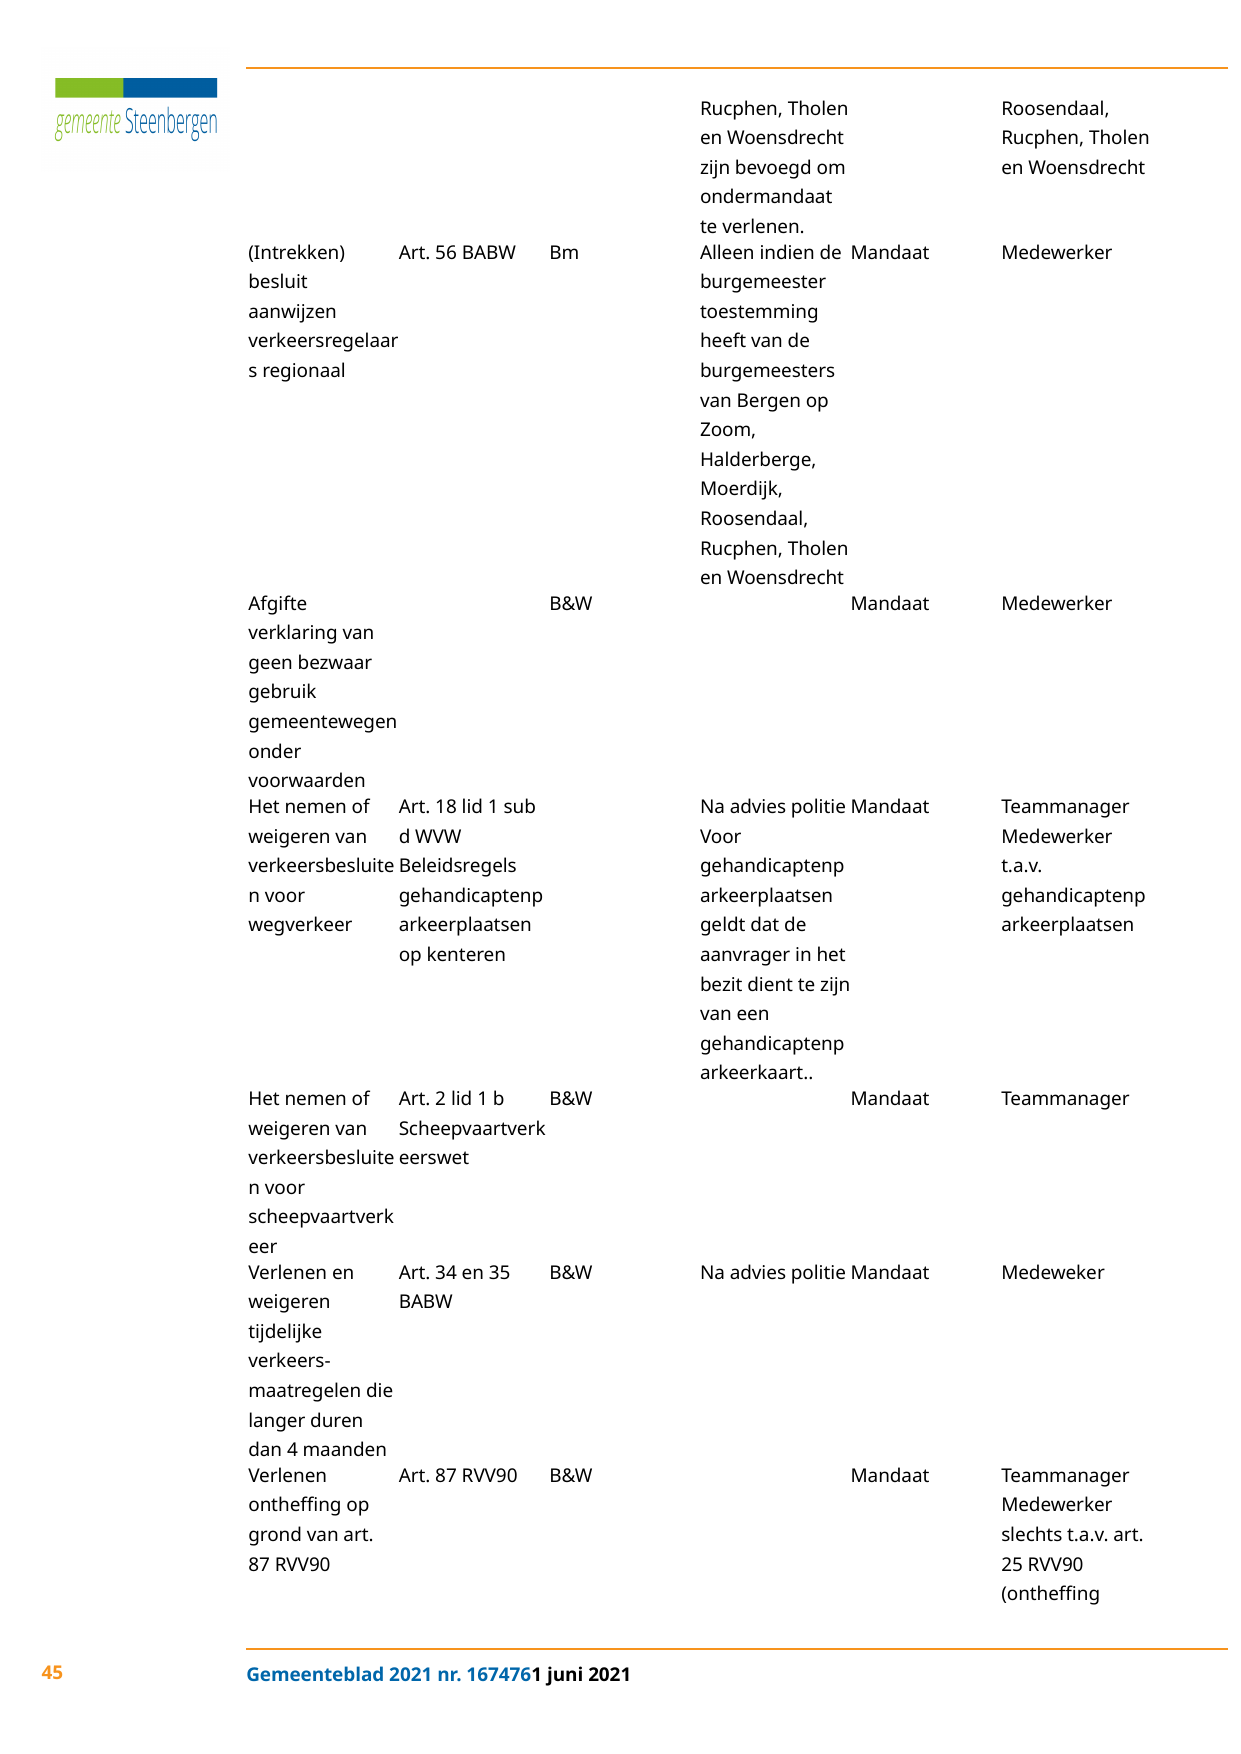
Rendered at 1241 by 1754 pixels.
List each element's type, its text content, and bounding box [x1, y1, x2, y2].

table_cell Het nemen of weigeren van verkeersbesluiten voor scheepvaartverkeer [248, 1085, 398, 1259]
table_cell [399, 590, 549, 793]
picture [41, 47, 231, 172]
table_cell Mandaat [850, 1259, 1001, 1462]
table_cell Verlenen ontheffing op grond van art. 87 RVV90 [248, 1462, 398, 1606]
table_cell B&W [549, 1259, 700, 1462]
table_cell Art. 87 RVV90 [399, 1462, 549, 1606]
table_cell Art. 18 lid 1 sub d WVW Beleidsregels gehandicaptenparkeerplaatsen op kenteren [399, 793, 549, 1085]
table_cell Medewerker [1001, 239, 1152, 590]
table_cell Roosendaal, Rucphen, Tholen en Woensdrecht [1001, 95, 1152, 239]
table_cell Alleen indien de burgemeester toestemming heeft van de burgemeesters van Bergen op Zoom, Halderberge, Moerdijk, Roosendaal, Rucphen, Tholen en Woensdrecht [700, 239, 850, 590]
table_cell [248, 95, 398, 239]
table_cell Rucphen, Tholen en Woensdrecht zijn bevoegd om ondermandaat te verlenen. [700, 95, 850, 239]
table_cell Teammanager Medewerker t.a.v. gehandicaptenparkeerplaatsen [1001, 793, 1152, 1085]
table_cell B&W [549, 1462, 700, 1606]
table_cell [700, 590, 850, 793]
table_cell Bm [549, 239, 700, 590]
table_cell [700, 1085, 850, 1259]
table_cell [549, 793, 700, 1085]
table_cell [700, 1462, 850, 1606]
table_cell [399, 95, 549, 239]
table_cell Afgifte verklaring van geen bezwaar gebruik gemeentewegen onder voorwaarden [248, 590, 398, 793]
table_cell Art. 34 en 35 BABW [399, 1259, 549, 1462]
table_cell Teammanager Medewerker slechts t.a.v. art. 25 RVV90 (ontheffing [1001, 1462, 1152, 1606]
table_cell Mandaat [850, 1462, 1001, 1606]
table_cell Na advies politie Voor gehandicaptenparkeerplaatsen geldt dat de aanvrager in het bezit dient te zijn van een gehandicaptenparkeerkaart.. [700, 793, 850, 1085]
table_cell Medeweker [1001, 1259, 1152, 1462]
table_cell [549, 95, 700, 239]
table_cell [850, 95, 1001, 239]
table_cell Medewerker [1001, 590, 1152, 793]
table_cell Mandaat [850, 1085, 1001, 1259]
table_cell B&W [549, 1085, 700, 1259]
table_cell Art. 56 BABW [399, 239, 549, 590]
table_cell Het nemen of weigeren van verkeersbesluiten voor wegverkeer [248, 793, 398, 1085]
table_cell B&W [549, 590, 700, 793]
table_cell Verlenen en weigeren tijdelijke verkeers-maatregelen die langer duren dan 4 maanden [248, 1259, 398, 1462]
table_cell Mandaat [850, 590, 1001, 793]
table_cell Mandaat [850, 239, 1001, 590]
table_cell Teammanager [1001, 1085, 1152, 1259]
table_cell Mandaat [850, 793, 1001, 1085]
table_cell (Intrekken) besluit aanwijzen verkeersregelaars regionaal [248, 239, 398, 590]
table_cell Na advies politie [700, 1259, 850, 1462]
table_cell Art. 2 lid 1 b Scheepvaartverkeerswet [399, 1085, 549, 1259]
